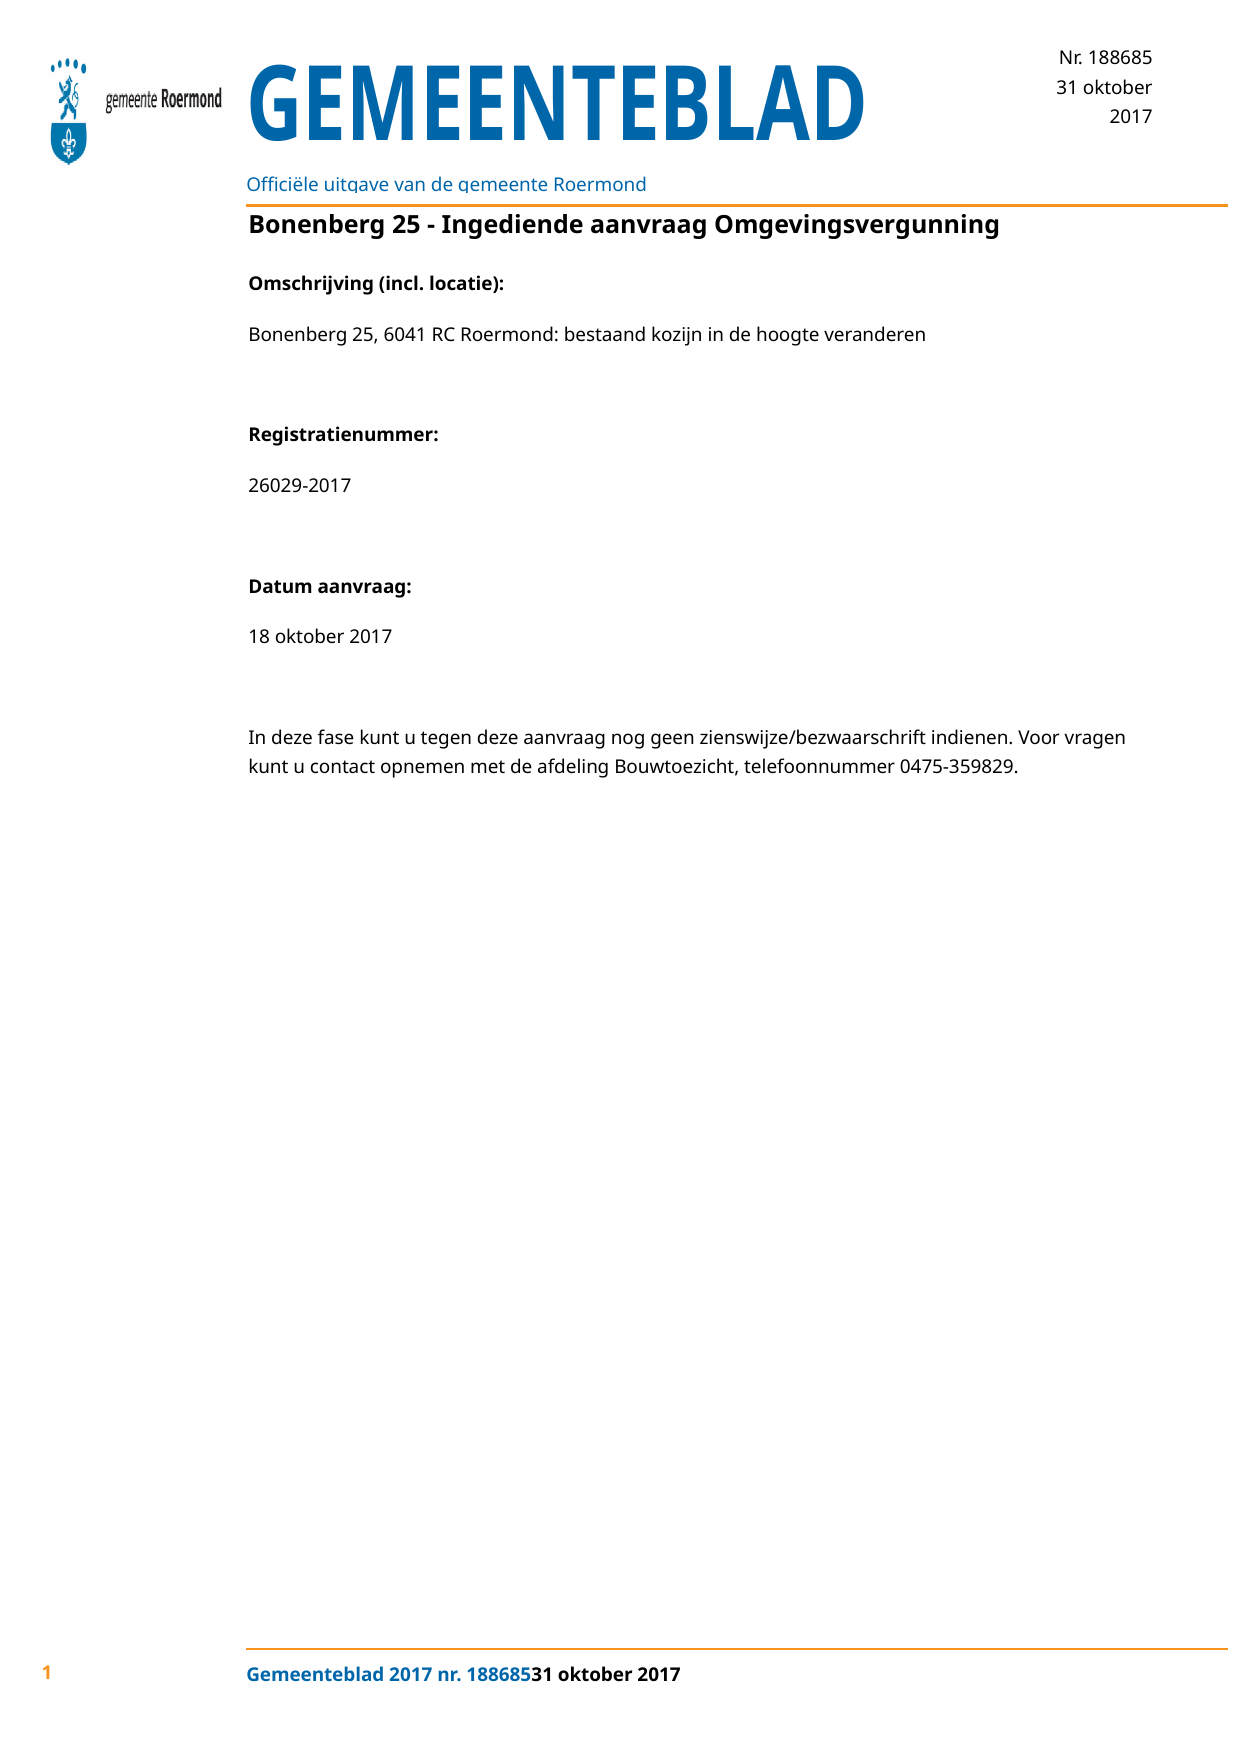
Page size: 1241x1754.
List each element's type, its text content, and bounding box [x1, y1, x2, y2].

text Omschrijving (incl. locatie): [248, 270, 1152, 296]
text 18 oktober 2017 [248, 623, 1152, 649]
text Bonenberg 25 - Ingediende aanvraag Omgevingsvergunning [248, 207, 1152, 241]
text 26029-2017 [248, 472, 1152, 498]
text In deze fase kunt u tegen deze aanvraag nog geen zienswijze/bezwaarschrift indienen. Voor vragen kunt u contact opnemen met de afdeling Bouwtoezicht, telefoonnummer 0475-359829. [248, 724, 1152, 779]
text Datum aanvraag: [248, 573, 1152, 598]
text Bonenberg 25, 6041 RC Roermond: bestaand kozijn in de hoogte veranderen [248, 321, 1152, 346]
text Registratienummer: [248, 422, 1152, 447]
picture [41, 47, 231, 172]
